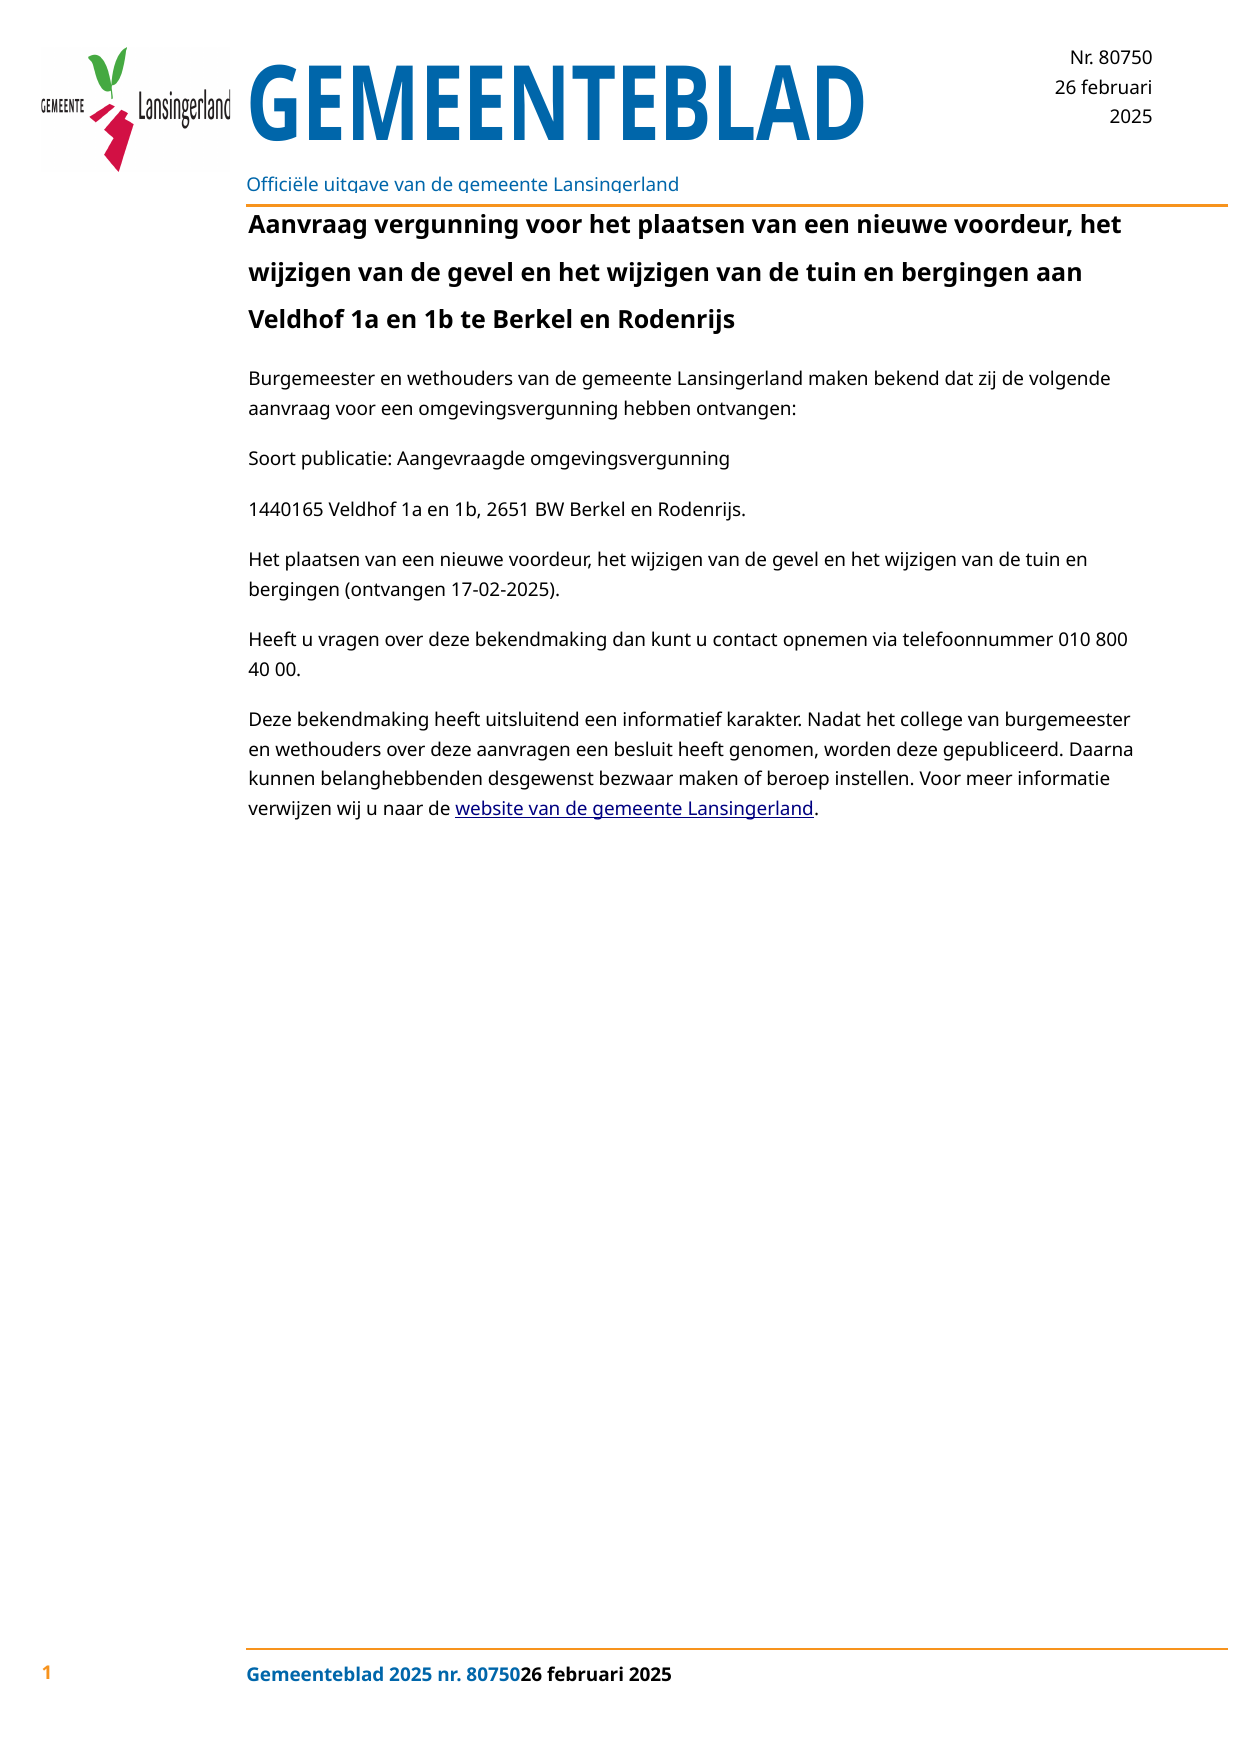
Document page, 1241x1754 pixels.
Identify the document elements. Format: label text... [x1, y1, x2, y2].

picture [41, 47, 231, 172]
text Soort publicatie: Aangevraagde omgevingsvergunning [248, 446, 1152, 471]
text Deze bekendmaking heeft uitsluitend een informatief karakter. Nadat het college van burgemeester en wethouders over deze aanvragen een besluit heeft genomen, worden deze gepubliceerd. Daarna kunnen belanghebbenden desgewenst bezwaar maken of beroep instellen. Voor meer informatie verwijzen wij u naar de website van de gemeente Lansingerland. [248, 706, 1152, 821]
text Het plaatsen van een nieuwe voordeur, het wijzigen van de gevel en het wijzigen van de tuin en bergingen (ontvangen 17-02-2025). [248, 546, 1152, 602]
text Burgemeester en wethouders van de gemeente Lansingerland maken bekend dat zij de volgende aanvraag voor een omgevingsvergunning hebben ontvangen: [248, 366, 1152, 421]
text Heeft u vragen over deze bekendmaking dan kunt u contact opnemen via telefoonnummer 010 800 40 00. [248, 626, 1152, 682]
text Aanvraag vergunning voor het plaatsen van een nieuwe voordeur, het wijzigen van de gevel en het wijzigen van de tuin en bergingen aan Veldhof 1a en 1b te Berkel en Rodenrijs [248, 207, 1152, 336]
text 1440165 Veldhof 1a en 1b, 2651 BW Berkel en Rodenrijs. [248, 496, 1152, 522]
